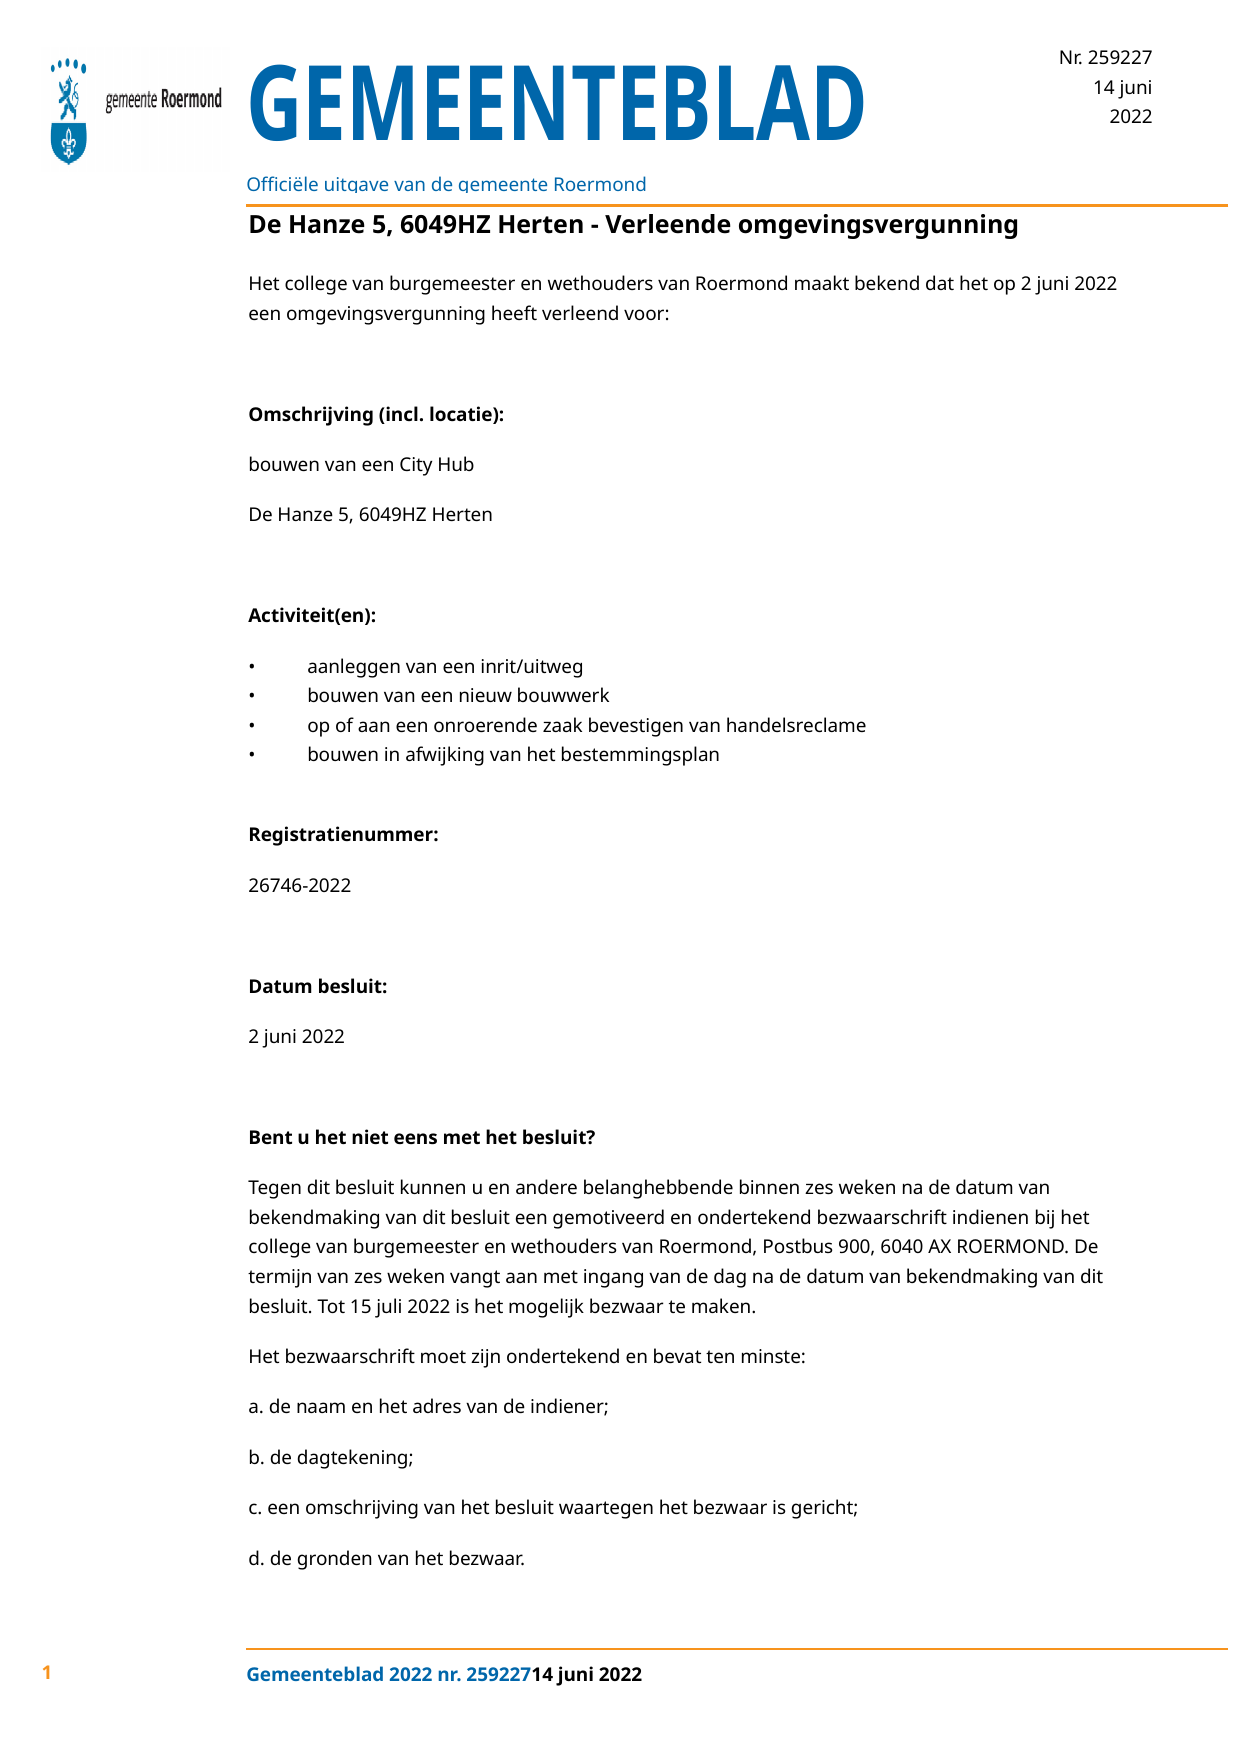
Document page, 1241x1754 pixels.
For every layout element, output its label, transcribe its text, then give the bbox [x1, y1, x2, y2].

text De Hanze 5, 6049HZ Herten [248, 502, 1152, 527]
text Het bezwaarschrift moet zijn ondertekend en bevat ten minste: [248, 1343, 1152, 1369]
text bouwen van een City Hub [248, 451, 1152, 477]
text Datum besluit: [248, 973, 1152, 998]
text De Hanze 5, 6049HZ Herten - Verleende omgevingsvergunning [248, 207, 1152, 241]
text c. een omschrijving van het besluit waartegen het bezwaar is gericht; [248, 1494, 1152, 1520]
text Tegen dit besluit kunnen u en andere belanghebbende binnen zes weken na de datum van bekendmaking van dit besluit een gemotiveerd en ondertekend bezwaarschrift indienen bij het college van burgemeester en wethouders van Roermond, Postbus 900, 6040 AX ROERMOND. De termijn van zes weken vangt aan met ingang van de dag na de datum van bekendmaking van dit besluit. Tot 15 juli 2022 is het mogelijk bezwaar te maken. [248, 1174, 1152, 1318]
text b. de dagtekening; [248, 1444, 1152, 1470]
text Registratienummer: [248, 822, 1152, 847]
text a. de naam en het adres van de indiener; [248, 1394, 1152, 1419]
text Bent u het niet eens met het besluit? [248, 1124, 1152, 1150]
text d. de gronden van het bezwaar. [248, 1545, 1152, 1571]
text Het college van burgemeester en wethouders van Roermond maakt bekend dat het op 2 juni 2022 een omgevingsvergunning heeft verleend voor: [248, 270, 1152, 326]
list aanleggen van een inrit/uitweg [248, 653, 1152, 678]
picture [41, 47, 231, 172]
list bouwen in afwijking van het bestemmingsplan [248, 742, 1152, 767]
list op of aan een onroerende zaak bevestigen van handelsreclame [248, 712, 1152, 738]
text 2 juni 2022 [248, 1023, 1152, 1049]
text 26746-2022 [248, 872, 1152, 898]
text Omschrijving (incl. locatie): [248, 401, 1152, 426]
text Activiteit(en): [248, 602, 1152, 628]
list bouwen van een nieuw bouwwerk [248, 682, 1152, 708]
